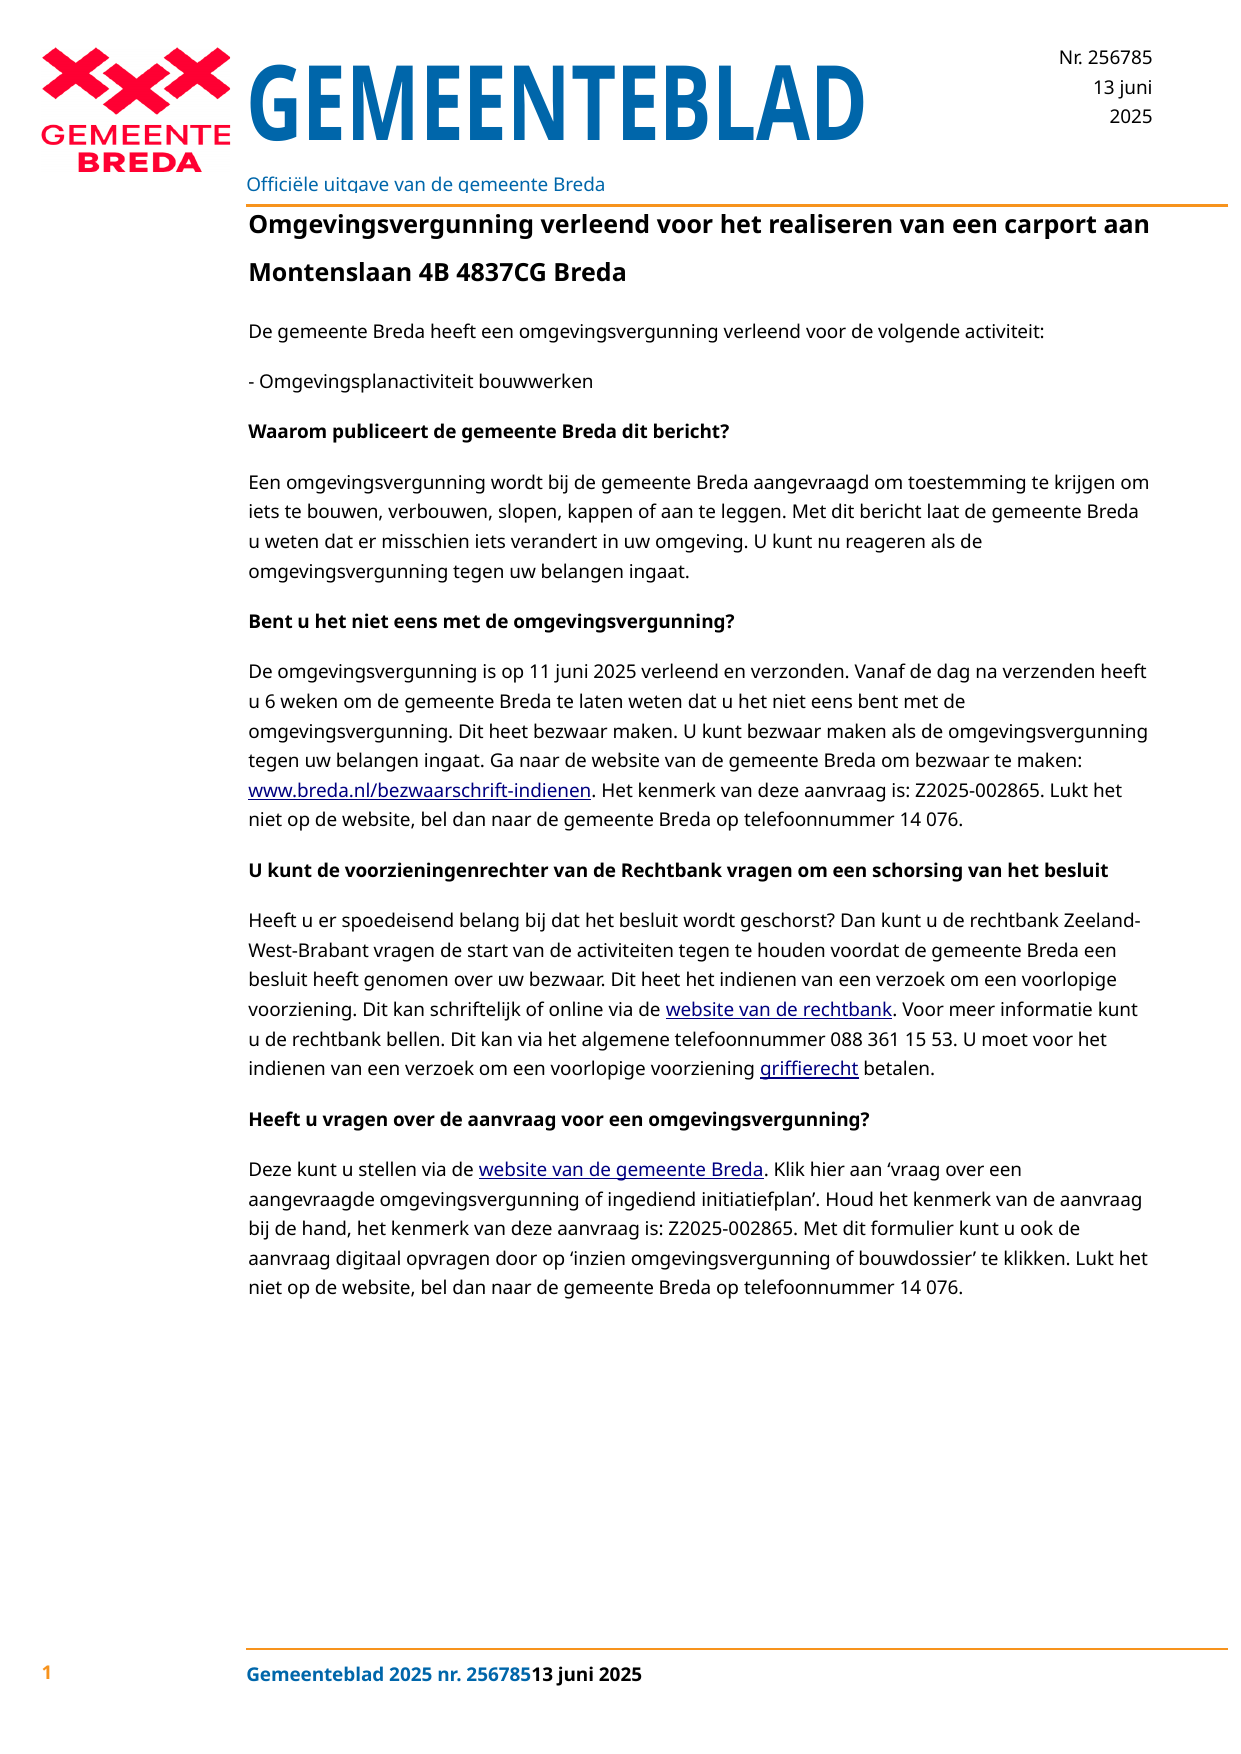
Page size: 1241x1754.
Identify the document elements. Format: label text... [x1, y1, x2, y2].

text De gemeente Breda heeft een omgevingsvergunning verleend voor de volgende activiteit: [248, 318, 1152, 344]
text De omgevingsvergunning is op 11 juni 2025 verleend en verzonden. Vanaf de dag na verzenden heeft u 6 weken om de gemeente Breda te laten weten dat u het niet eens bent met de omgevingsvergunning. Dit heet bezwaar maken. U kunt bezwaar maken als de omgevingsvergunning tegen uw belangen ingaat. Ga naar de website van de gemeente Breda om bezwaar te maken: www.breda.nl/bezwaarschrift-indienen. Het kenmerk van deze aanvraag is: Z2025-002865. Lukt het niet op de website, bel dan naar de gemeente Breda op telefoonnummer 14 076. [248, 659, 1152, 832]
picture [41, 47, 231, 172]
text U kunt de voorzieningenrechter van de Rechtbank vragen om een schorsing van het besluit [248, 857, 1152, 883]
text - Omgevingsplanactiviteit bouwwerken [248, 368, 1152, 394]
text Een omgevingsvergunning wordt bij de gemeente Breda aangevraagd om toestemming te krijgen om iets te bouwen, verbouwen, slopen, kappen of aan te leggen. Met dit bericht laat de gemeente Breda u weten dat er misschien iets verandert in uw omgeving. U kunt nu reageren als de omgevingsvergunning tegen uw belangen ingaat. [248, 469, 1152, 584]
text Bent u het niet eens met de omgevingsvergunning? [248, 608, 1152, 634]
text Deze kunt u stellen via de website van de gemeente Breda. Klik hier aan ‘vraag over een aangevraagde omgevingsvergunning of ingediend initiatiefplan’. Houd het kenmerk van de aanvraag bij de hand, het kenmerk van deze aanvraag is: Z2025-002865. Met dit formulier kunt u ook de aanvraag digitaal opvragen door op ‘inzien omgevingsvergunning of bouwdossier’ te klikken. Lukt het niet op de website, bel dan naar de gemeente Breda op telefoonnummer 14 076. [248, 1156, 1152, 1300]
text Heeft u er spoedeisend belang bij dat het besluit wordt geschorst? Dan kunt u de rechtbank Zeeland-West-Brabant vragen de start van de activiteiten tegen te houden voordat de gemeente Breda een besluit heeft genomen over uw bezwaar. Dit heet het indienen van een verzoek om een voorlopige voorziening. Dit kan schriftelijk of online via de website van de rechtbank. Voor meer informatie kunt u de rechtbank bellen. Dit kan via het algemene telefoonnummer 088 361 15 53. U moet voor het indienen van een verzoek om een voorlopige voorziening griffierecht betalen. [248, 907, 1152, 1081]
text Omgevingsvergunning verleend voor het realiseren van een carport aan Montenslaan 4B 4837CG Breda [248, 207, 1152, 288]
text Heeft u vragen over de aanvraag voor een omgevingsvergunning? [248, 1106, 1152, 1132]
text Waarom publiceert de gemeente Breda dit bericht? [248, 419, 1152, 444]
